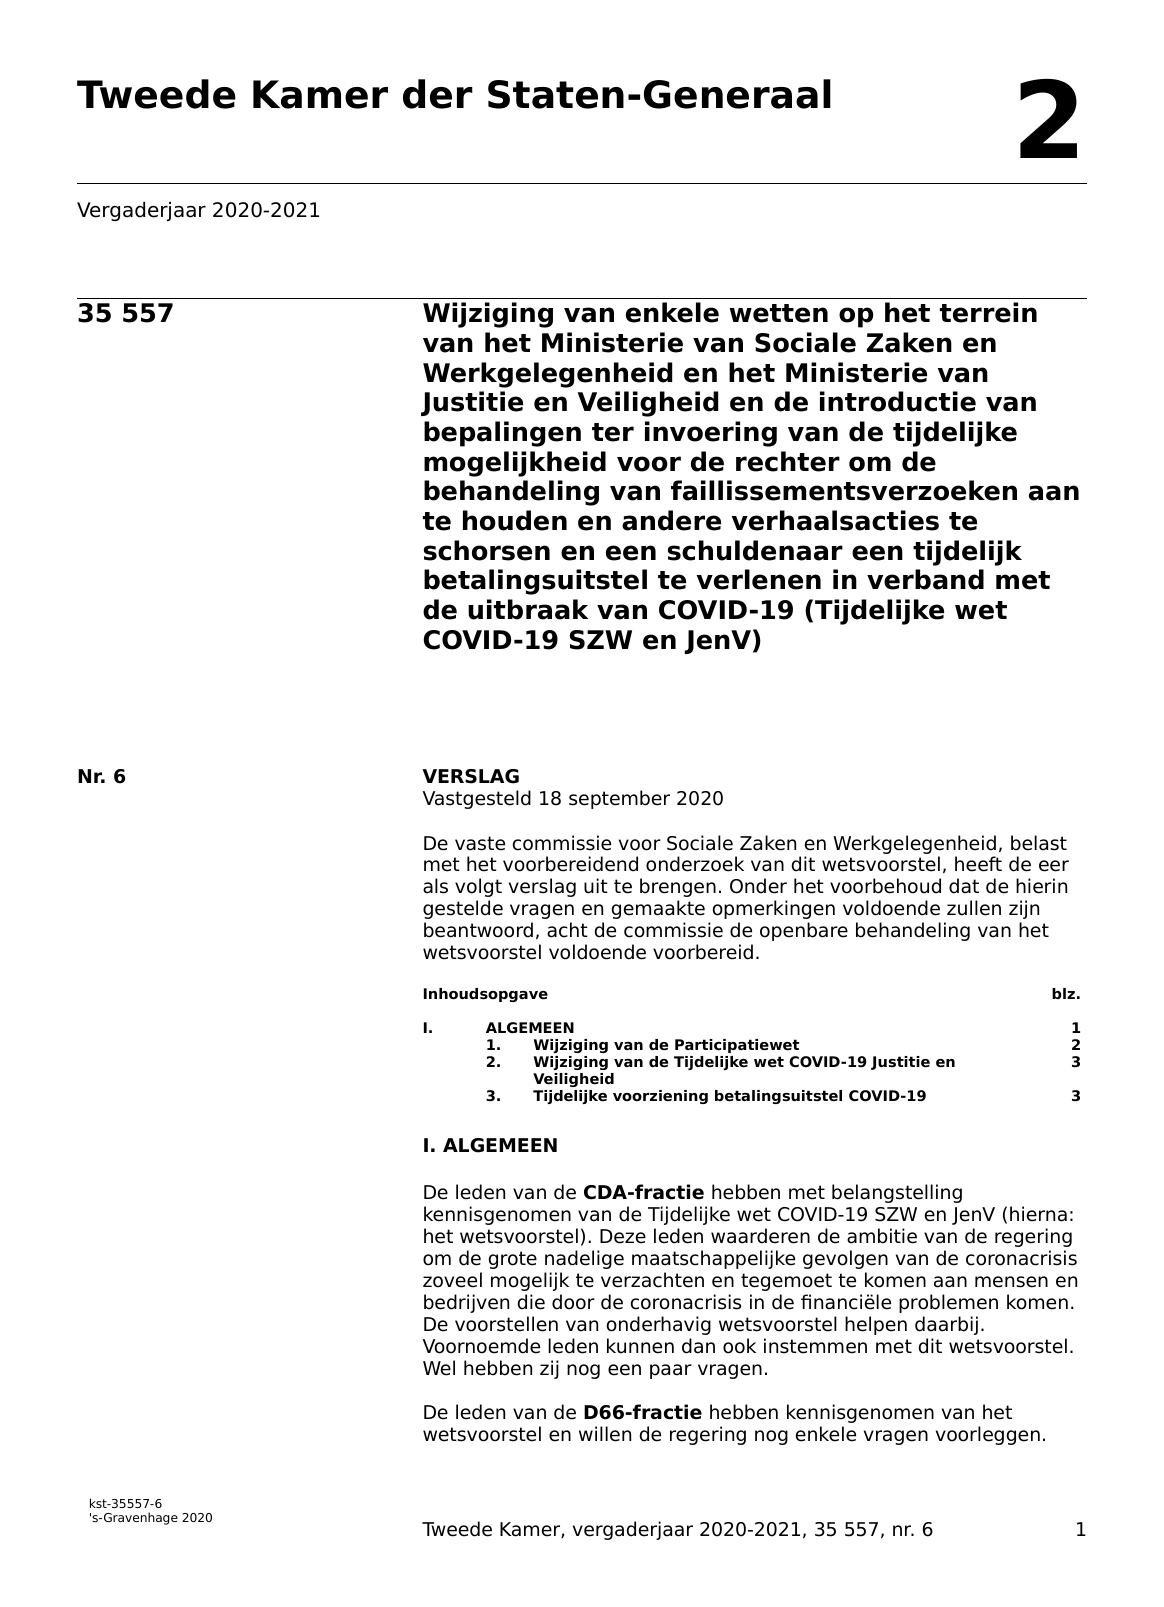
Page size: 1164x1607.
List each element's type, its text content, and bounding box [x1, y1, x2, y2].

table_cell [422, 1003, 994, 1020]
subtitle 35 557 Wijziging van enkele wetten op het terrein van het Ministerie van Sociale Zaken en Werkgelegenheid en het Ministerie van Justitie en Veiligheid en de introductie van bepalingen ter invoering van de tijdelijke mogelijkheid voor de rechter om de behandeling van faillissementsverzoeken aan te houden en andere verhaalsacties te schorsen en een schuldenaar een tijdelijk betalingsuitstel te verlenen in verband met de uitbraak van COVID-19 (Tijdelijke wet COVID-19 SZW en JenV) [77, 299, 1087, 655]
table_cell Tijdelijke voorziening betalingsuitstel COVID-19 [527, 1088, 994, 1105]
text De vaste commissie voor Sociale Zaken en Werkgelegenheid, belast met het voorbereidend onderzoek van dit wetsvoorstel, heeft de eer als volgt verslag uit te brengen. Onder het voorbehoud dat de hierin gestelde vragen en gemaakte opmerkingen voldoende zullen zijn beantwoord, acht de commissie de openbare behandeling van het wetsvoorstel voldoende voorbereid. [422, 832, 1087, 964]
table_header blz. [994, 986, 1087, 1003]
table_cell 2. [480, 1054, 527, 1088]
table_cell [422, 1037, 480, 1054]
text Vastgesteld 18 september 2020 [422, 788, 1087, 810]
table_cell [422, 1054, 480, 1088]
table_cell [422, 1088, 480, 1105]
table_header Tweede Kamer der Staten-Generaal [77, 59, 886, 183]
table_header 2 [886, 59, 1087, 183]
table_cell Vergaderjaar 2020-2021 [77, 184, 1087, 298]
table_cell Wijziging van de Tijdelijke wet COVID-19 Justitie en Veiligheid [527, 1054, 994, 1088]
subtitle Nr. 6 VERSLAG [77, 766, 1087, 788]
table_cell 3 [994, 1088, 1087, 1105]
table_cell 1 [994, 1020, 1087, 1037]
table_cell [994, 1003, 1087, 1020]
table_cell Wijziging van de Participatiewet [527, 1037, 994, 1054]
text De leden van de CDA-fractie hebben met belangstelling kennisgenomen van de Tijdelijke wet COVID-19 SZW en JenV (hierna: het wetsvoorstel). Deze leden waarderen de ambitie van de regering om de grote nadelige maatschappelijke gevolgen van de coronacrisis zoveel mogelijk te verzachten en tegemoet te komen aan mensen en bedrijven die door de coronacrisis in de financiële problemen komen. De voorstellen van onderhavig wetsvoorstel helpen daarbij. Voornoemde leden kunnen dan ook instemmen met dit wetsvoorstel. Wel hebben zij nog een paar vragen. [422, 1182, 1087, 1380]
text kst-35557-6 [88, 1497, 323, 1511]
text 's-Gravenhage 2020 [88, 1511, 323, 1525]
table_cell I. [422, 1020, 480, 1037]
text De leden van de D66-fractie hebben kennisgenomen van het wetsvoorstel en willen de regering nog enkele vragen voorleggen. [422, 1402, 1087, 1446]
table_cell 3 [994, 1054, 1087, 1088]
table_cell ALGEMEEN [480, 1020, 994, 1037]
table_cell 2 [994, 1037, 1087, 1054]
table_cell 3. [480, 1088, 527, 1105]
table_header Inhoudsopgave [422, 986, 994, 1003]
subtitle I. ALGEMEEN [422, 1135, 1087, 1157]
table_cell 1. [480, 1037, 527, 1054]
